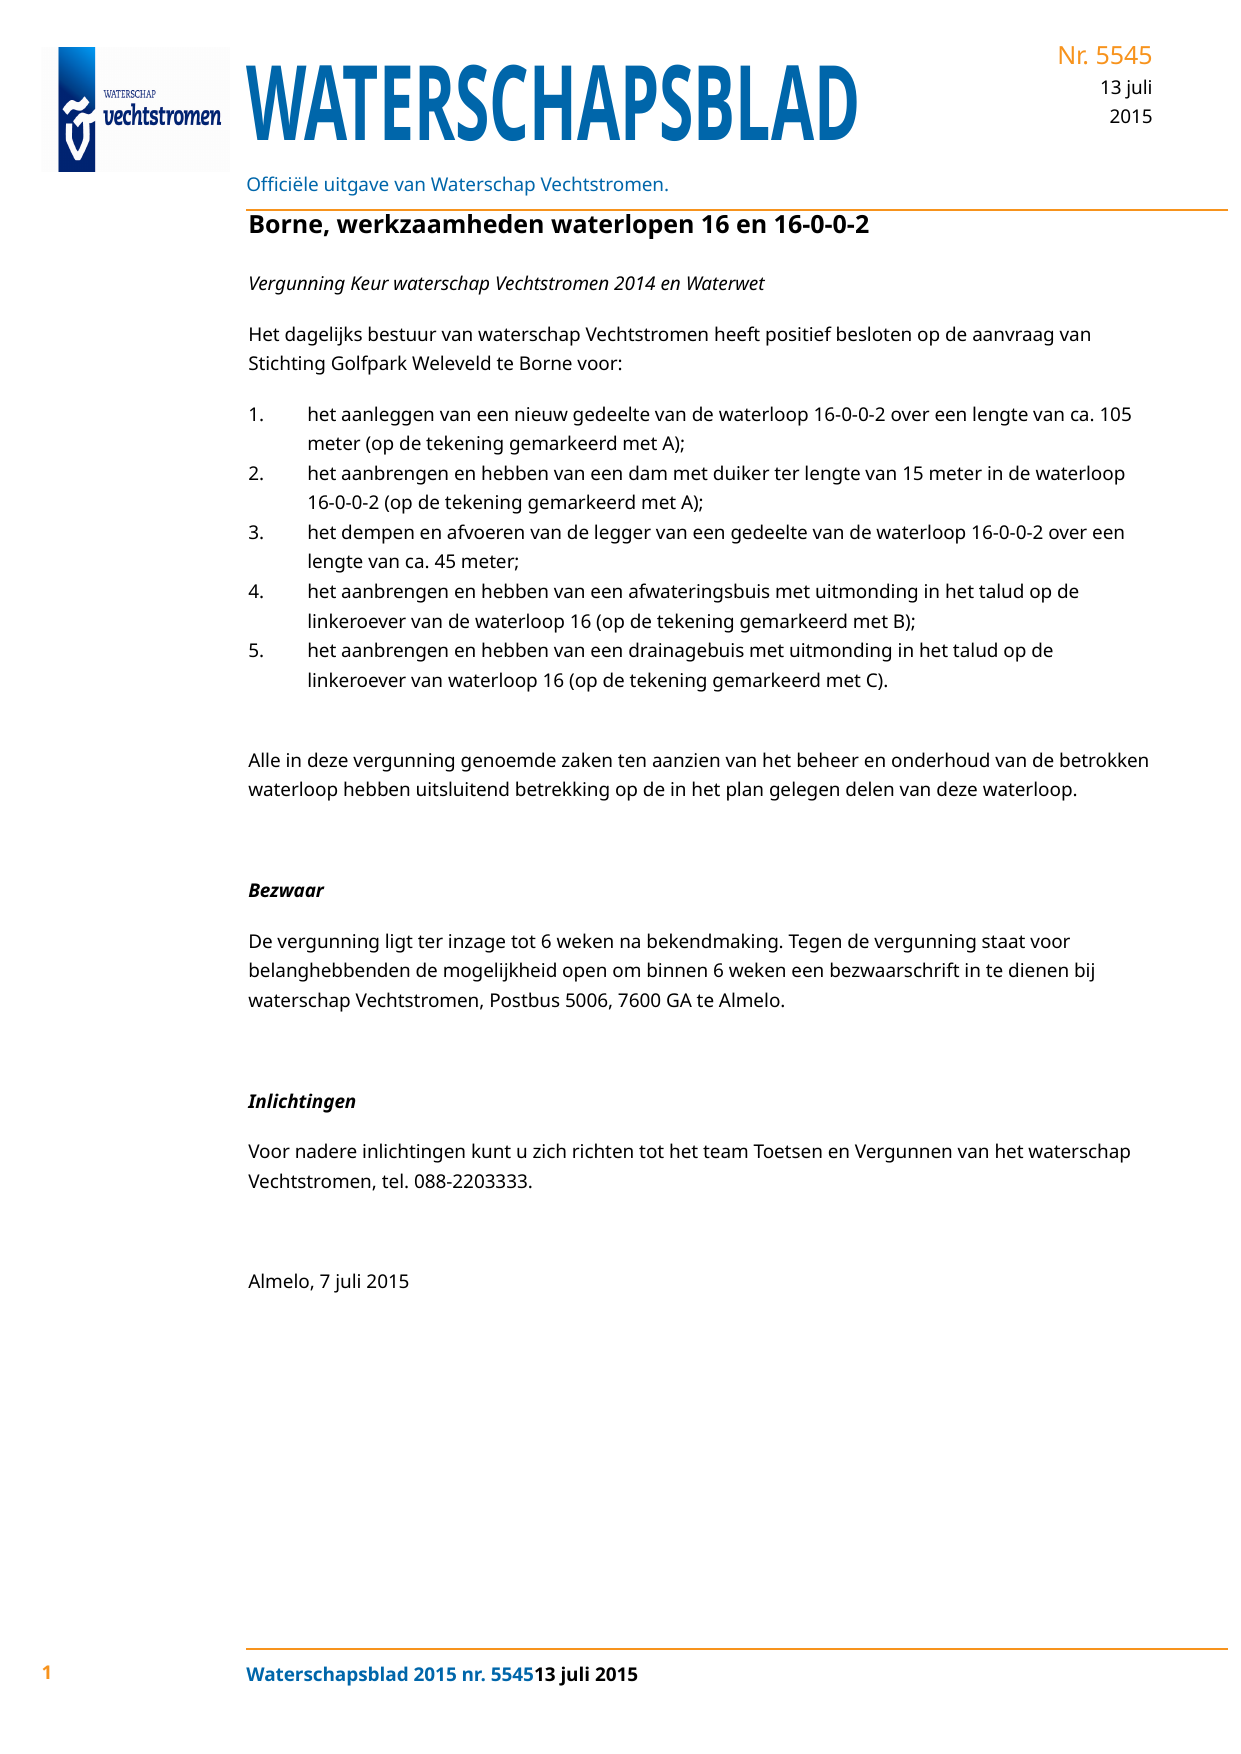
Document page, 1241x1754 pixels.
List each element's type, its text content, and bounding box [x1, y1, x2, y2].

text Bezwaar [248, 877, 1152, 903]
text Alle in deze vergunning genoemde zaken ten aanzien van het beheer en onderhoud van de betrokken waterloop hebben uitsluitend betrekking op de in het plan gelegen delen van deze waterloop. [248, 747, 1152, 802]
picture [41, 47, 231, 172]
list het aanbrengen en hebben van een dam met duiker ter lengte van 15 meter in de waterloop 16-0-0-2 (op de tekening gemarkeerd met A); [248, 460, 1152, 515]
text Borne, werkzaamheden waterlopen 16 en 16-0-0-2 [248, 211, 1152, 241]
text Almelo, 7 juli 2015 [248, 1269, 1152, 1294]
text Het dagelijks bestuur van waterschap Vechtstromen heeft positief besloten op de aanvraag van Stichting Golfpark Weleveld te Borne voor: [248, 321, 1152, 376]
text Voor nadere inlichtingen kunt u zich richten tot het team Toetsen en Vergunnen van het waterschap Vechtstromen, tel. 088-2203333. [248, 1138, 1152, 1193]
text Inlichtingen [248, 1088, 1152, 1113]
text Vergunning Keur waterschap Vechtstromen 2014 en Waterwet [248, 270, 1152, 296]
list het aanbrengen en hebben van een drainagebuis met uitmonding in het talud op de linkeroever van waterloop 16 (op de tekening gemarkeerd met C). [248, 637, 1152, 693]
list het aanleggen van een nieuw gedeelte van de waterloop 16-0-0-2 over een lengte van ca. 105 meter (op de tekening gemarkeerd met A); [248, 401, 1152, 456]
list het dempen en afvoeren van de legger van een gedeelte van de waterloop 16-0-0-2 over een lengte van ca. 45 meter; [248, 519, 1152, 574]
list het aanbrengen en hebben van een afwateringsbuis met uitmonding in het talud op de linkeroever van de waterloop 16 (op de tekening gemarkeerd met B); [248, 578, 1152, 633]
text De vergunning ligt ter inzage tot 6 weken na bekendmaking. Tegen de vergunning staat voor belanghebbenden de mogelijkheid open om binnen 6 weken een bezwaarschrift in te dienen bij waterschap Vechtstromen, Postbus 5006, 7600 GA te Almelo. [248, 928, 1152, 1013]
